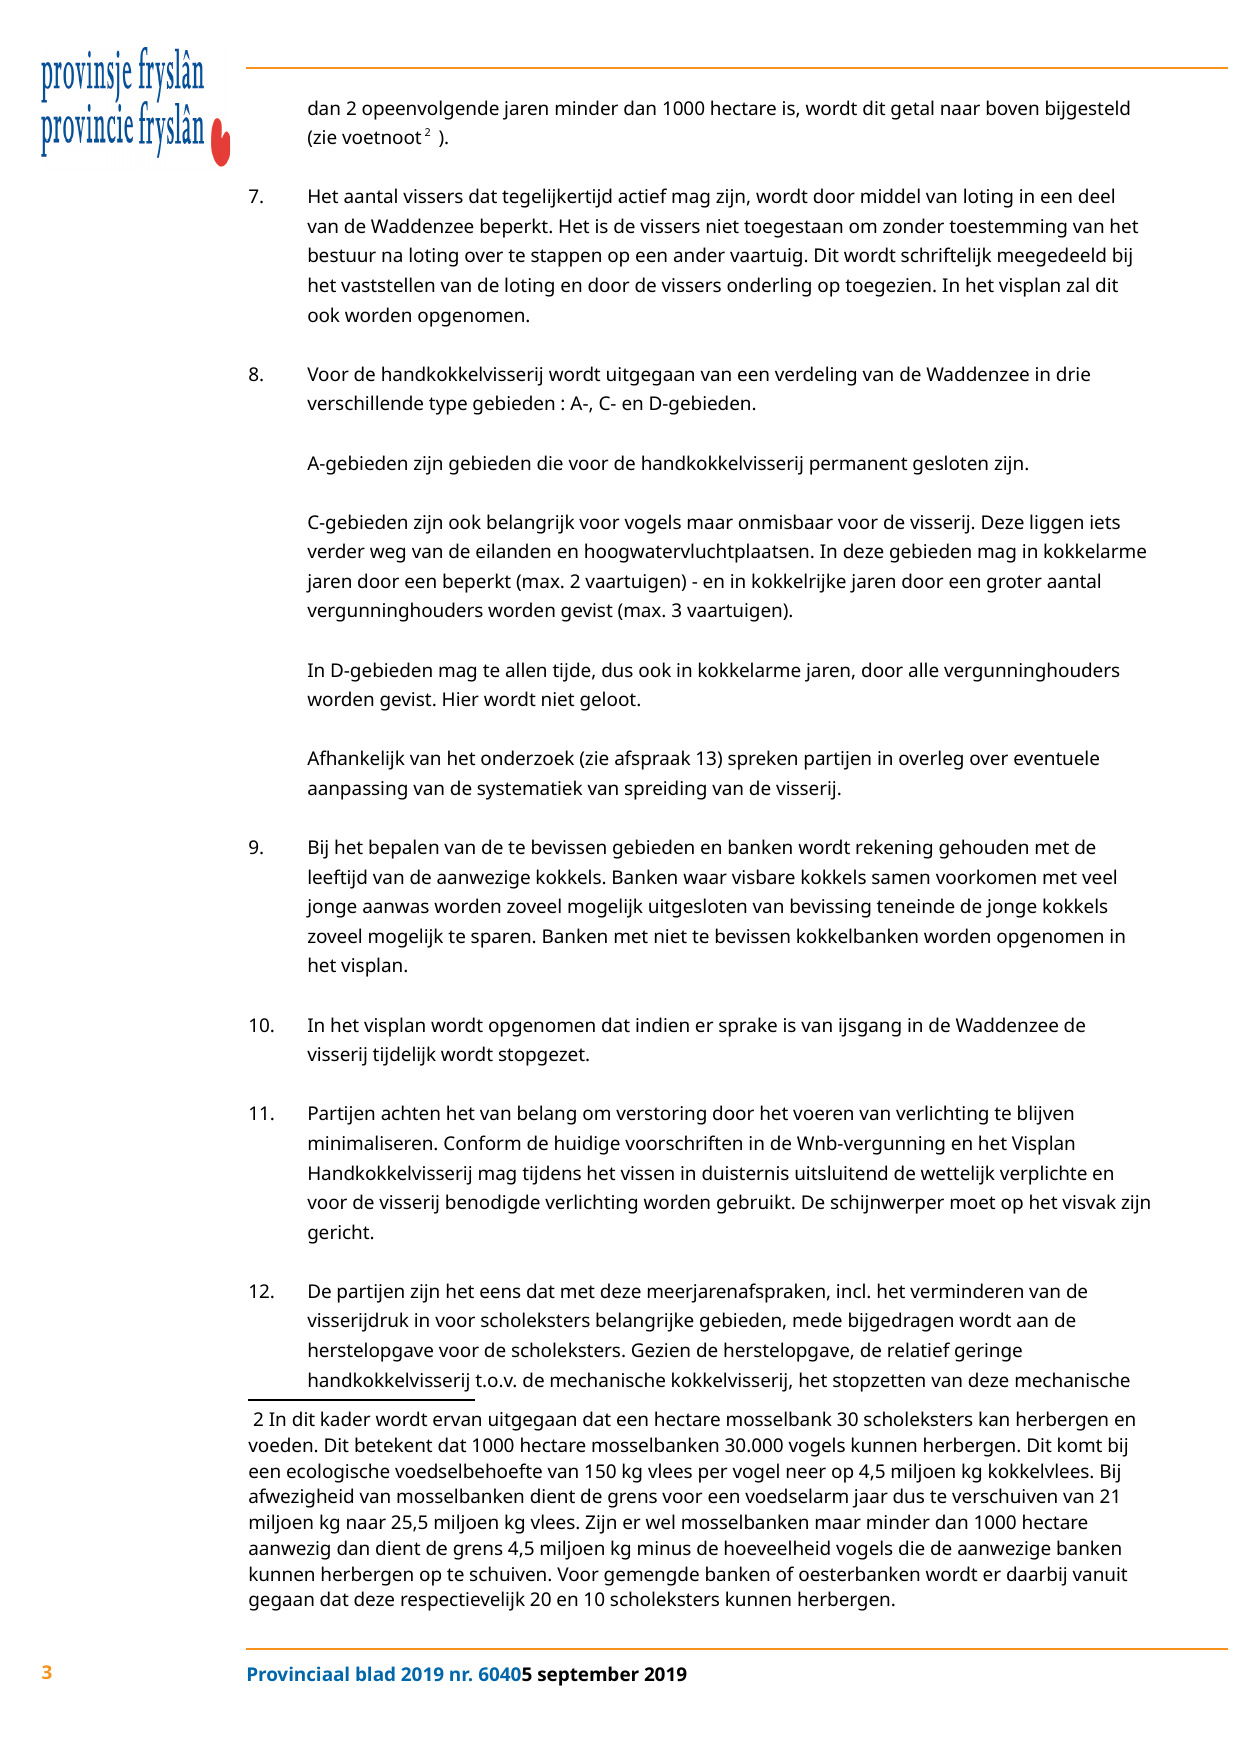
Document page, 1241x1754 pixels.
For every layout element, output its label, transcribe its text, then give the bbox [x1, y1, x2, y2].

list C-gebieden zijn ook belangrijk voor vogels maar onmisbaar voor de visserij. Deze liggen iets verder weg van de eilanden en hoogwatervluchtplaatsen. In deze gebieden mag in kokkelarme jaren door een beperkt (max. 2 vaartuigen) - en in kokkelrijke jaren door een groter aantal vergunninghouders worden gevist (max. 3 vaartuigen). [248, 509, 1152, 623]
list In D-gebieden mag te allen tijde, dus ook in kokkelarme jaren, door alle vergunninghouders worden gevist. Hier wordt niet geloot. [248, 657, 1152, 712]
list dan 2 opeenvolgende jaren minder dan 1000 hectare is, wordt dit getal naar boven bijgesteld (zie voetnoot ). [248, 95, 1152, 150]
list Voor de handkokkelvisserij wordt uitgegaan van een verdeling van de Waddenzee in drie verschillende type gebieden : A-, C- en D-gebieden. [248, 361, 1152, 416]
list In dit kader wordt ervan uitgegaan dat een hectare mosselbank 30 scholeksters kan herbergen en voeden. Dit betekent dat 1000 hectare mosselbanken 30.000 vogels kunnen herbergen. Dit komt bij een ecologische voedselbehoefte van 150 kg vlees per vogel neer op 4,5 miljoen kg kokkelvlees. Bij afwezigheid van mosselbanken dient de grens voor een voedselarm jaar dus te verschuiven van 21 miljoen kg naar 25,5 miljoen kg vlees. Zijn er wel mosselbanken maar minder dan 1000 hectare aanwezig dan dient de grens 4,5 miljoen kg minus de hoeveelheid vogels die de aanwezige banken kunnen herbergen op te schuiven. Voor gemengde banken of oesterbanken wordt er daarbij vanuit gegaan dat deze respectievelijk 20 en 10 scholeksters kunnen herbergen. [248, 1406, 1152, 1612]
list Het aantal vissers dat tegelijkertijd actief mag zijn, wordt door middel van loting in een deel van de Waddenzee beperkt. Het is de vissers niet toegestaan om zonder toestemming van het bestuur na loting over te stappen op een ander vaartuig. Dit wordt schriftelijk meegedeeld bij het vaststellen van de loting en door de vissers onderling op toegezien. In het visplan zal dit ook worden opgenomen. [248, 183, 1152, 328]
list A-gebieden zijn gebieden die voor de handkokkelvisserij permanent gesloten zijn. [248, 450, 1152, 476]
list De partijen zijn het eens dat met deze meerjarenafspraken, incl. het verminderen van de visserijdruk in voor scholeksters belangrijke gebieden, mede bijgedragen wordt aan de herstelopgave voor de scholeksters. Gezien de herstelopgave, de relatief geringe handkokkelvisserij t.o.v. de mechanische kokkelvisserij, het stopzetten van deze mechanische [248, 1278, 1152, 1393]
list Afhankelijk van het onderzoek (zie afspraak 13) spreken partijen in overleg over eventuele aanpassing van de systematiek van spreiding van de visserij. [248, 746, 1152, 801]
list Partijen achten het van belang om verstoring door het voeren van verlichting te blijven minimaliseren. Conform de huidige voorschriften in de Wnb-vergunning en het Visplan Handkokkelvisserij mag tijdens het vissen in duisternis uitsluitend de wettelijk verplichte en voor de visserij benodigde verlichting worden gebruikt. De schijnwerper moet op het visvak zijn gericht. [248, 1101, 1152, 1245]
list Bij het bepalen van de te bevissen gebieden en banken wordt rekening gehouden met de leeftijd van de aanwezige kokkels. Banken waar visbare kokkels samen voorkomen met veel jonge aanwas worden zoveel mogelijk uitgesloten van bevissing teneinde de jonge kokkels zoveel mogelijk te sparen. Banken met niet te bevissen kokkelbanken worden opgenomen in het visplan. [248, 834, 1152, 978]
list In het visplan wordt opgenomen dat indien er sprake is van ijsgang in de Waddenzee de visserij tijdelijk wordt stopgezet. [248, 1012, 1152, 1067]
picture [41, 47, 231, 172]
